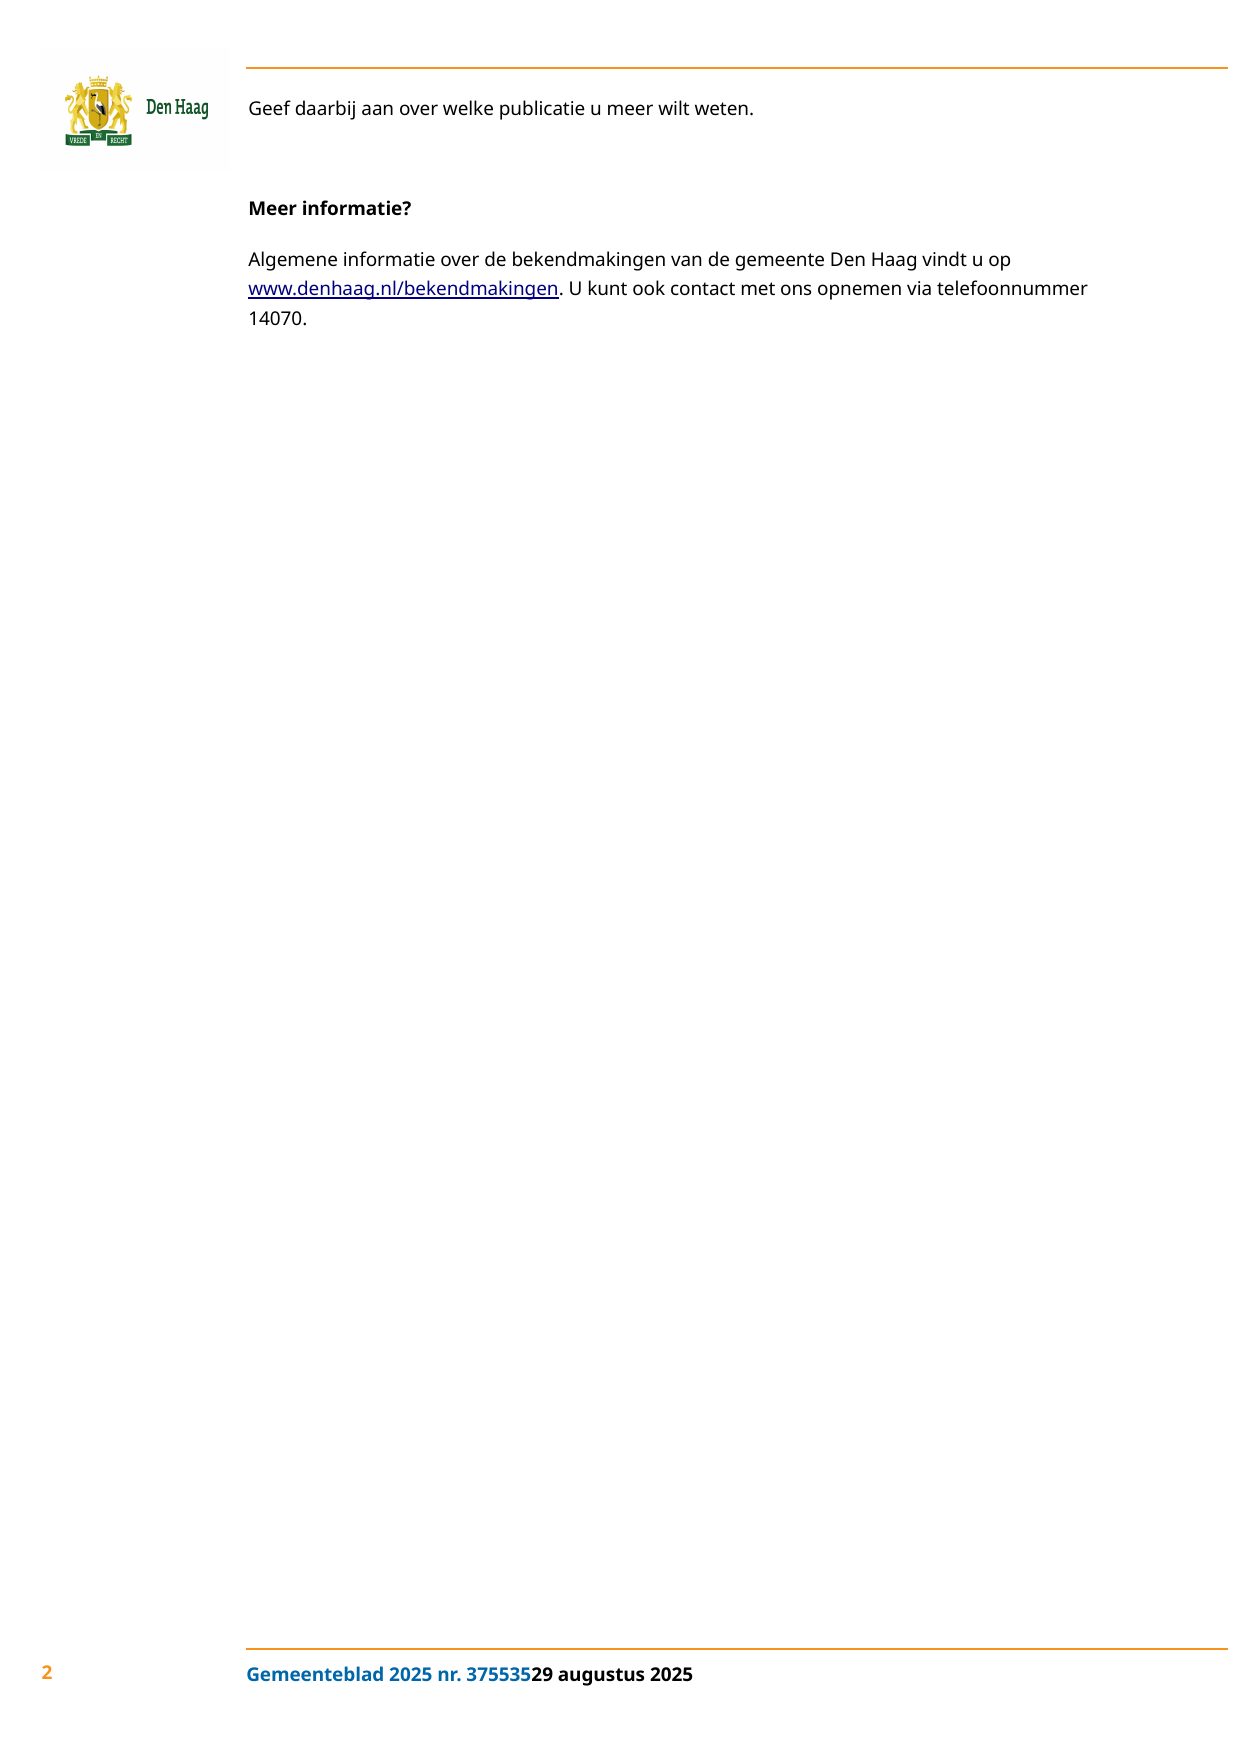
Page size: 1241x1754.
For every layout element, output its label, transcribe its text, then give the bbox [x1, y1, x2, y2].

text Meer informatie? [248, 196, 1152, 221]
picture [41, 47, 231, 172]
text Geef daarbij aan over welke publicatie u meer wilt weten. [248, 95, 1152, 121]
text Algemene informatie over de bekendmakingen van de gemeente Den Haag vindt u op www.denhaag.nl/bekendmakingen. U kunt ook contact met ons opnemen via telefoonnummer 14070. [248, 246, 1152, 331]
